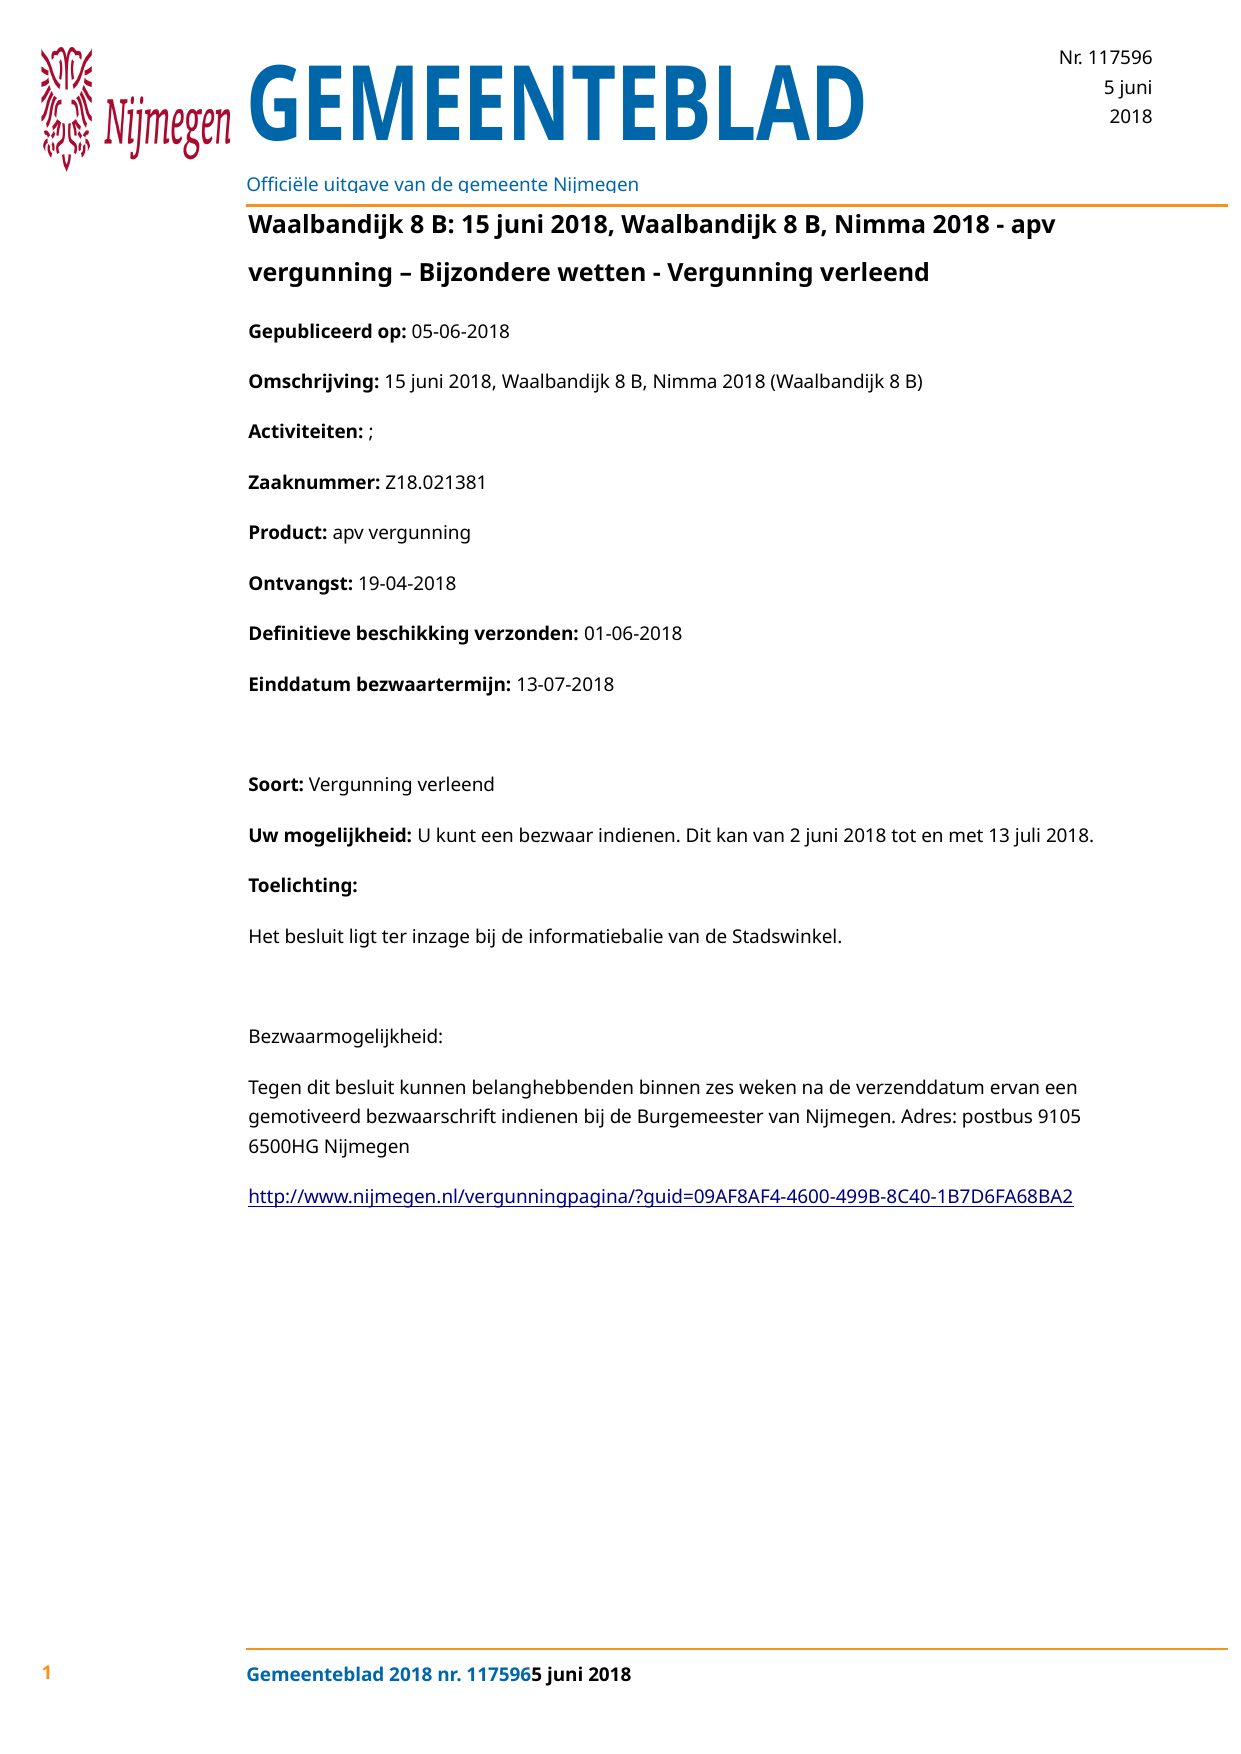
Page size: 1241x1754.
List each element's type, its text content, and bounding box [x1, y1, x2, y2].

text Zaaknummer: Z18.021381 [248, 469, 1152, 495]
text Waalbandijk 8 B: 15 juni 2018, Waalbandijk 8 B, Nimma 2018 - apv vergunning – Bijzondere wetten - Vergunning verleend [248, 207, 1152, 288]
text Bezwaarmogelijkheid: [248, 1024, 1152, 1049]
text Product: apv vergunning [248, 519, 1152, 545]
text Uw mogelijkheid: U kunt een bezwaar indienen. Dit kan van 2 juni 2018 tot en met 13 juli 2018. [248, 822, 1152, 848]
text Tegen dit besluit kunnen belanghebbenden binnen zes weken na de verzenddatum ervan een gemotiveerd bezwaarschrift indienen bij de Burgemeester van Nijmegen. Adres: postbus 9105 6500HG Nijmegen [248, 1074, 1152, 1159]
text Definitieve beschikking verzonden: 01-06-2018 [248, 620, 1152, 646]
text Activiteiten: ; [248, 419, 1152, 444]
picture [41, 47, 231, 172]
text http://www.nijmegen.nl/vergunningpagina/?guid=09AF8AF4-4600-499B-8C40-1B7D6FA68BA2 [248, 1184, 1152, 1209]
text Toelichting: [248, 872, 1152, 898]
text Soort: Vergunning verleend [248, 772, 1152, 797]
text Omschrijving: 15 juni 2018, Waalbandijk 8 B, Nimma 2018 (Waalbandijk 8 B) [248, 368, 1152, 394]
text Gepubliceerd op: 05-06-2018 [248, 318, 1152, 344]
text Het besluit ligt ter inzage bij de informatiebalie van de Stadswinkel. [248, 923, 1152, 949]
text Einddatum bezwaartermijn: 13-07-2018 [248, 671, 1152, 697]
text Ontvangst: 19-04-2018 [248, 570, 1152, 596]
